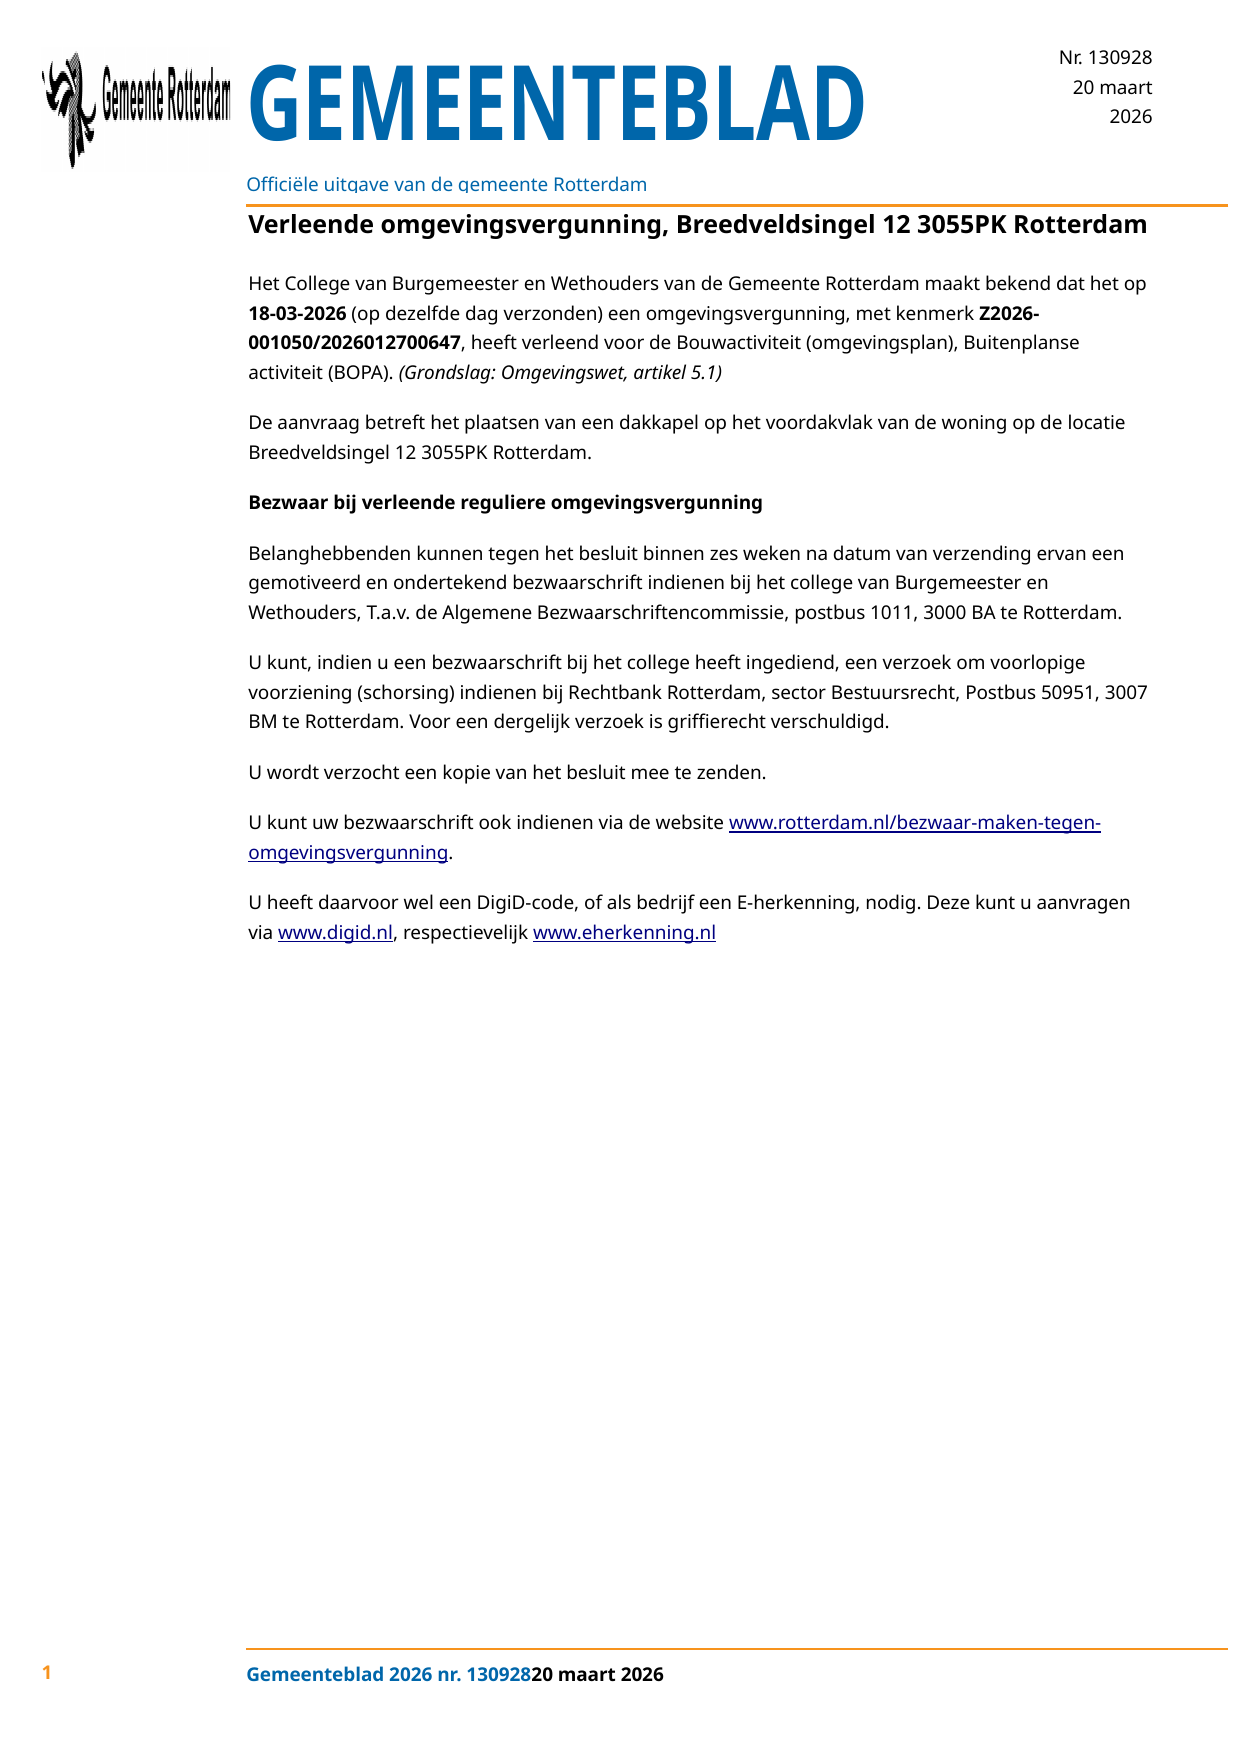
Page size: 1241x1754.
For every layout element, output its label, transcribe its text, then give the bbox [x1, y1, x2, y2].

text Het College van Burgemeester en Wethouders van de Gemeente Rotterdam maakt bekend dat het op 18-03-2026 (op dezelfde dag verzonden) een omgevingsvergunning, met kenmerk Z2026-001050/2026012700647, heeft verleend voor de Bouwactiviteit (omgevingsplan), Buitenplanse activiteit (BOPA). (Grondslag: Omgevingswet, artikel 5.1) [248, 270, 1152, 385]
text Bezwaar bij verleende reguliere omgevingsvergunning [248, 489, 1152, 515]
text De aanvraag betreft het plaatsen van een dakkapel op het voordakvlak van de woning op de locatie Breedveldsingel 12 3055PK Rotterdam. [248, 409, 1152, 465]
text U heeft daarvoor wel een DigiD-code, of als bedrijf een E-herkenning, nodig. Deze kunt u aanvragen via www.digid.nl, respectievelijk www.eherkenning.nl [248, 889, 1152, 945]
text Verleende omgevingsvergunning, Breedveldsingel 12 3055PK Rotterdam [248, 207, 1152, 241]
text U kunt uw bezwaarschrift ook indienen via de website www.rotterdam.nl/bezwaar-maken-tegen-omgevingsvergunning. [248, 809, 1152, 865]
text Belanghebbenden kunnen tegen het besluit binnen zes weken na datum van verzending ervan een gemotiveerd en ondertekend bezwaarschrift indienen bij het college van Burgemeester en Wethouders, T.a.v. de Algemene Bezwaarschriftencommissie, postbus 1011, 3000 BA te Rotterdam. [248, 540, 1152, 625]
text U kunt, indien u een bezwaarschrift bij het college heeft ingediend, een verzoek om voorlopige voorziening (schorsing) indienen bij Rechtbank Rotterdam, sector Bestuursrecht, Postbus 50951, 3007 BM te Rotterdam. Voor een dergelijk verzoek is griffierecht verschuldigd. [248, 649, 1152, 734]
text U wordt verzocht een kopie van het besluit mee te zenden. [248, 759, 1152, 785]
picture [41, 47, 231, 172]
